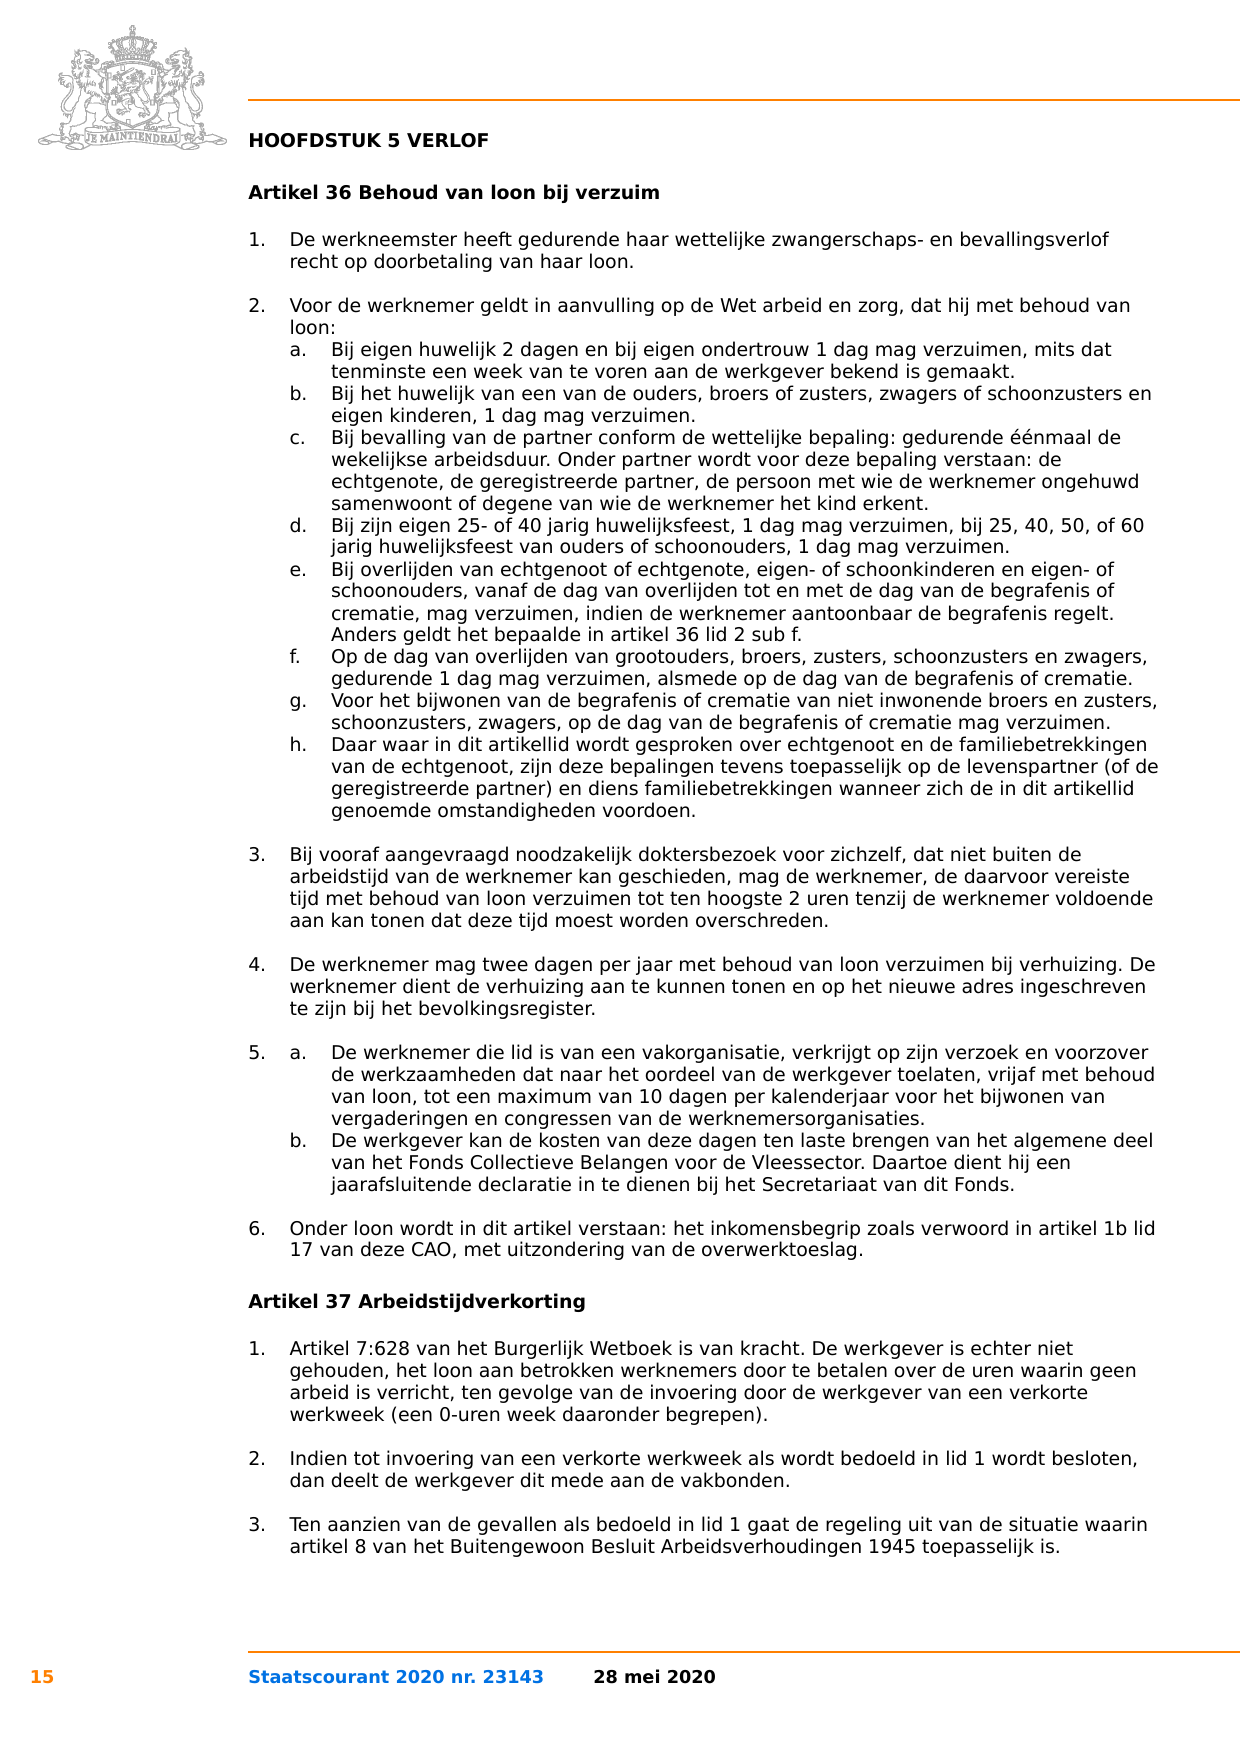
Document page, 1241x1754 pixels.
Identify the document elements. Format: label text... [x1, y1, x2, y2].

text 2. Voor de werknemer geldt in aanvulling op de Wet arbeid en zorg, dat hij met behoud van loon: [248, 295, 1163, 339]
text f. Op de dag van overlijden van grootouders, broers, zusters, schoonzusters en zwagers, gedurende 1 dag mag verzuimen, alsmede op de dag van de begrafenis of crematie. [289, 646, 1163, 690]
text 4. De werknemer mag twee dagen per jaar met behoud van loon verzuimen bij verhuizing. De werknemer dient de verhuizing aan te kunnen tonen en op het nieuwe adres ingeschreven te zijn bij het bevolkingsregister. [248, 954, 1163, 1020]
text d. Bij zijn eigen 25- of 40 jarig huwelijksfeest, 1 dag mag verzuimen, bij 25, 40, 50, of 60 jarig huwelijksfeest van ouders of schoonouders, 1 dag mag verzuimen. [289, 514, 1163, 558]
text 6. Onder loon wordt in dit artikel verstaan: het inkomensbegrip zoals verwoord in artikel 1b lid 17 van deze CAO, met uitzondering van de overwerktoeslag. [248, 1217, 1163, 1261]
text 3. Bij vooraf aangevraagd noodzakelijk doktersbezoek voor zichzelf, dat niet buiten de arbeidstijd van de werknemer kan geschieden, mag de werknemer, de daarvoor vereiste tijd met behoud van loon verzuimen tot ten hoogste 2 uren tenzij de werknemer voldoende aan kan tonen dat deze tijd moest worden overschreden. [248, 844, 1163, 932]
text a. Bij eigen huwelijk 2 dagen en bij eigen ondertrouw 1 dag mag verzuimen, mits dat tenminste een week van te voren aan de werkgever bekend is gemaakt. [289, 339, 1163, 383]
picture [38, 25, 227, 150]
text b. Bij het huwelijk van een van de ouders, broers of zusters, zwagers of schoonzusters en eigen kinderen, 1 dag mag verzuimen. [289, 383, 1163, 427]
text b. De werkgever kan de kosten van deze dagen ten laste brengen van het algemene deel van het Fonds Collectieve Belangen voor de Vleessector. Daartoe dient hij een jaarafsluitende declaratie in te dienen bij het Secretariaat van dit Fonds. [289, 1129, 1163, 1196]
text h. Daar waar in dit artikellid wordt gesproken over echtgenoot en de familiebetrekkingen van de echtgenoot, zijn deze bepalingen tevens toepasselijk op de levenspartner (of de geregistreerde partner) en diens familiebetrekkingen wanneer zich de in dit artikellid genoemde omstandigheden voordoen. [289, 734, 1163, 822]
text 1. De werkneemster heeft gedurende haar wettelijke zwangerschaps- en bevallingsverlof recht op doorbetaling van haar loon. [248, 229, 1163, 273]
text e. Bij overlijden van echtgenoot of echtgenote, eigen- of schoonkinderen en eigen- of schoonouders, vanaf de dag van overlijden tot en met de dag van de begrafenis of crematie, mag verzuimen, indien de werknemer aantoonbaar de begrafenis regelt. Anders geldt het bepaalde in artikel 36 lid 2 sub f. [289, 558, 1163, 646]
subtitle HOOFDSTUK 5 VERLOF [248, 130, 1163, 152]
subtitle Artikel 37 Arbeidstijdverkorting [248, 1291, 1163, 1313]
text 2. Indien tot invoering van een verkorte werkweek als wordt bedoeld in lid 1 wordt besloten, dan deelt de werkgever dit mede aan de vakbonden. [248, 1448, 1163, 1492]
text 5. a. De werknemer die lid is van een vakorganisatie, verkrijgt op zijn verzoek en voorzover de werkzaamheden dat naar het oordeel van de werkgever toelaten, vrijaf met behoud van loon, tot een maximum van 10 dagen per kalenderjaar voor het bijwonen van vergaderingen en congressen van de werknemersorganisaties. [248, 1042, 1163, 1129]
text 3. Ten aanzien van de gevallen als bedoeld in lid 1 gaat de regeling uit van de situatie waarin artikel 8 van het Buitengewoon Besluit Arbeidsverhoudingen 1945 toepasselijk is. [248, 1514, 1163, 1558]
text 1. Artikel 7:628 van het Burgerlijk Wetboek is van kracht. De werkgever is echter niet gehouden, het loon aan betrokken werknemers door te betalen over de uren waarin geen arbeid is verricht, ten gevolge van de invoering door de werkgever van een verkorte werkweek (een 0-uren week daaronder begrepen). [248, 1338, 1163, 1426]
text c. Bij bevalling van de partner conform de wettelijke bepaling: gedurende éénmaal de wekelijkse arbeidsduur. Onder partner wordt voor deze bepaling verstaan: de echtgenote, de geregistreerde partner, de persoon met wie de werknemer ongehuwd samenwoont of degene van wie de werknemer het kind erkent. [289, 427, 1163, 514]
text g. Voor het bijwonen van de begrafenis of crematie van niet inwonende broers en zusters, schoonzusters, zwagers, op de dag van de begrafenis of crematie mag verzuimen. [289, 690, 1163, 734]
subtitle Artikel 36 Behoud van loon bij verzuim [248, 182, 1163, 204]
